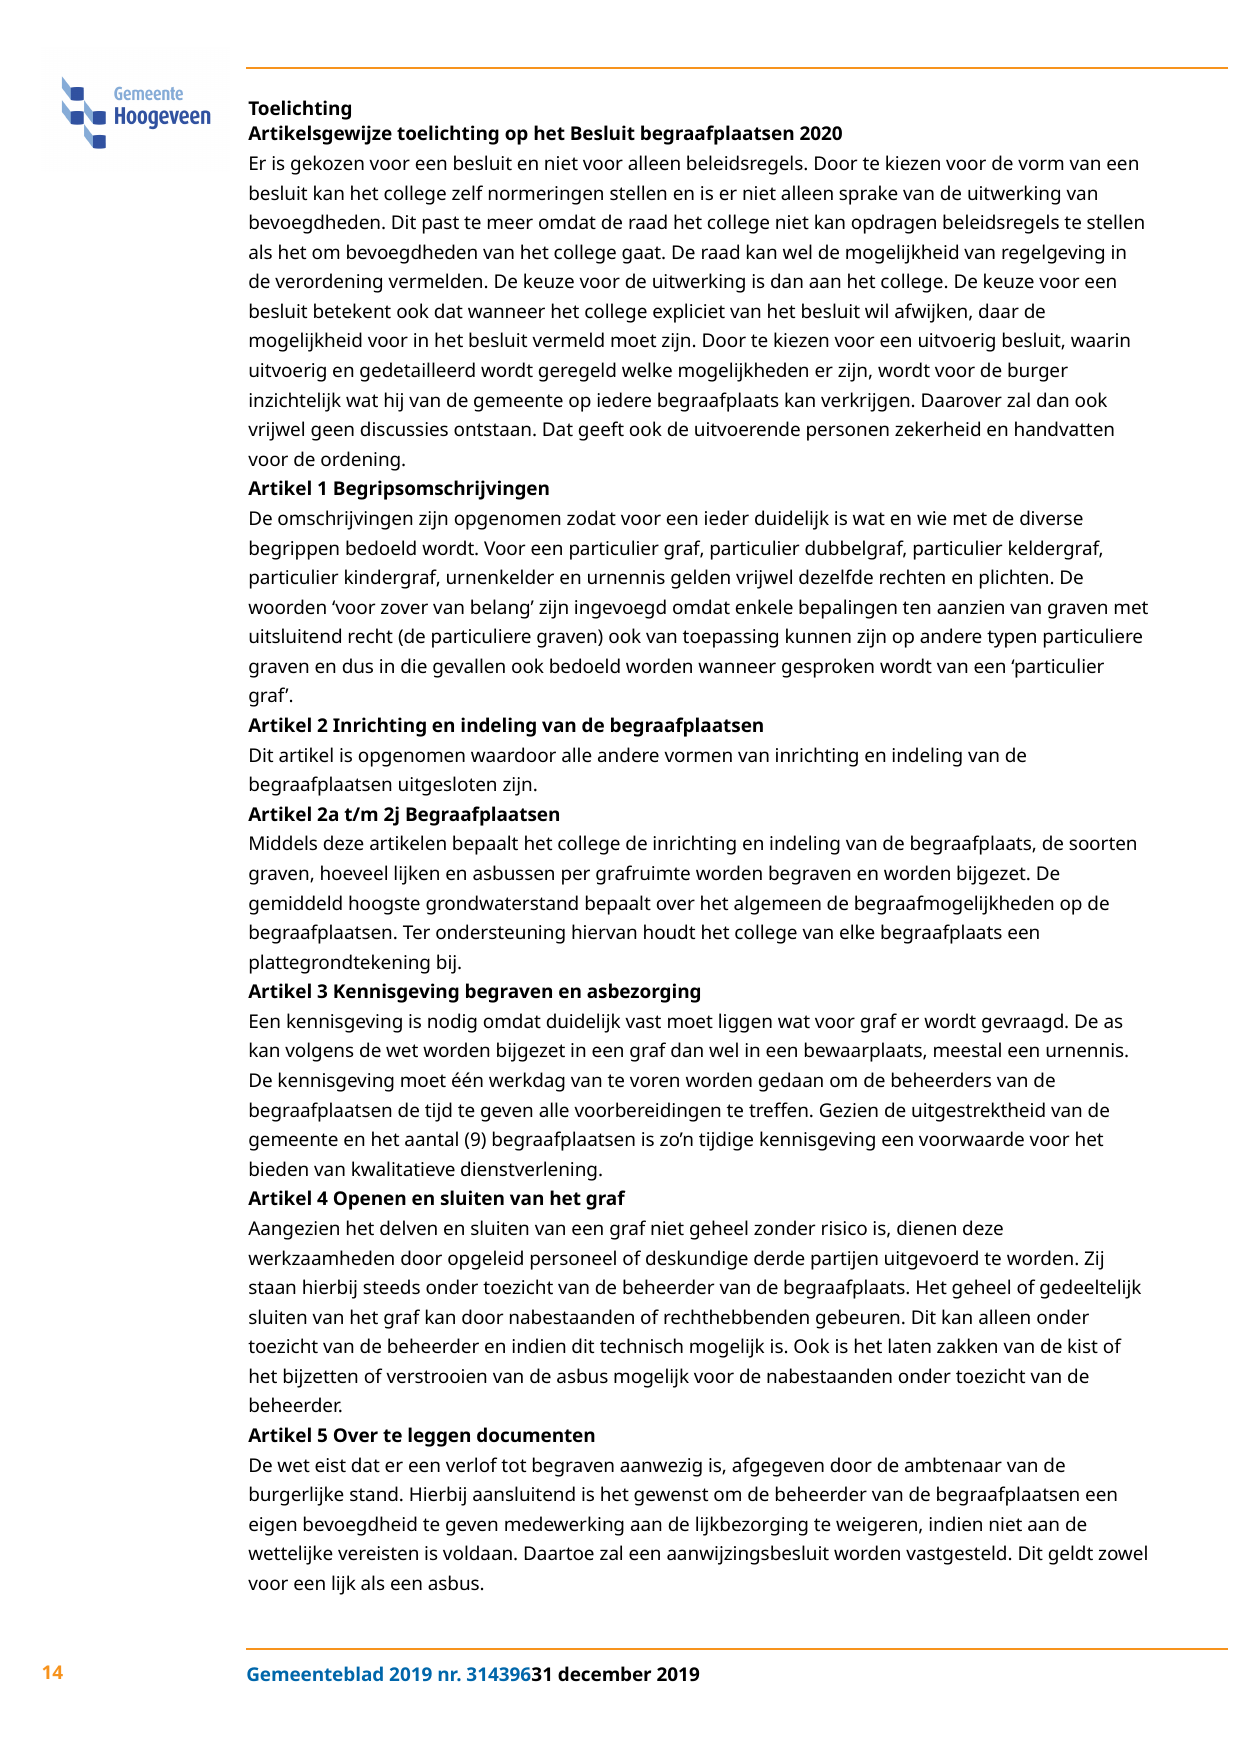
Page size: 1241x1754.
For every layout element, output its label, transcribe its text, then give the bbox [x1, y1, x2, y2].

text Een kennisgeving is nodig omdat duidelijk vast moet liggen wat voor graf er wordt gevraagd. De as kan volgens de wet worden bijgezet in een graf dan wel in een bewaarplaats, meestal een urnennis. De kennisgeving moet één werkdag van te voren worden gedaan om de beheerders van de begraafplaatsen de tijd te geven alle voorbereidingen te treffen. Gezien de uitgestrektheid van de gemeente en het aantal (9) begraafplaatsen is zo’n tijdige kennisgeving een voorwaarde voor het bieden van kwalitatieve dienstverlening. [248, 1008, 1152, 1182]
text Dit artikel is opgenomen waardoor alle andere vormen van inrichting en indeling van de begraafplaatsen uitgesloten zijn. [248, 742, 1152, 797]
text Toelichting [248, 95, 1152, 121]
text Er is gekozen voor een besluit en niet voor alleen beleidsregels. Door te kiezen voor de vorm van een besluit kan het college zelf normeringen stellen en is er niet alleen sprake van de uitwerking van bevoegdheden. Dit past te meer omdat de raad het college niet kan opdragen beleidsregels te stellen als het om bevoegdheden van het college gaat. De raad kan wel de mogelijkheid van regelgeving in de verordening vermelden. De keuze voor de uitwerking is dan aan het college. De keuze voor een besluit betekent ook dat wanneer het college expliciet van het besluit wil afwijken, daar de mogelijkheid voor in het besluit vermeld moet zijn. Door te kiezen voor een uitvoerig besluit, waarin uitvoerig en gedetailleerd wordt geregeld welke mogelijkheden er zijn, wordt voor de burger inzichtelijk wat hij van de gemeente op iedere begraafplaats kan verkrijgen. Daarover zal dan ook vrijwel geen discussies ontstaan. Dat geeft ook de uitvoerende personen zekerheid en handvatten voor de ordening. [248, 150, 1152, 472]
text Artikel 1 Begripsomschrijvingen [248, 476, 1152, 501]
text Middels deze artikelen bepaalt het college de inrichting en indeling van de begraafplaats, de soorten graven, hoeveel lijken en asbussen per grafruimte worden begraven en worden bijgezet. De gemiddeld hoogste grondwaterstand bepaalt over het algemeen de begraafmogelijkheden op de begraafplaatsen. Ter ondersteuning hiervan houdt het college van elke begraafplaats een plattegrondtekening bij. [248, 831, 1152, 975]
text Artikel 3 Kennisgeving begraven en asbezorging [248, 978, 1152, 1004]
text Artikel 4 Openen en sluiten van het graf [248, 1186, 1152, 1211]
text Aangezien het delven en sluiten van een graf niet geheel zonder risico is, dienen deze werkzaamheden door opgeleid personeel of deskundige derde partijen uitgevoerd te worden. Zij staan hierbij steeds onder toezicht van de beheerder van de begraafplaats. Het geheel of gedeeltelijk sluiten van het graf kan door nabestaanden of rechthebbenden gebeuren. Dit kan alleen onder toezicht van de beheerder en indien dit technisch mogelijk is. Ook is het laten zakken van de kist of het bijzetten of verstrooien van de asbus mogelijk voor de nabestaanden onder toezicht van de beheerder. [248, 1215, 1152, 1418]
picture [41, 47, 231, 172]
text De wet eist dat er een verlof tot begraven aanwezig is, afgegeven door de ambtenaar van de burgerlijke stand. Hierbij aansluitend is het gewenst om de beheerder van de begraafplaatsen een eigen bevoegdheid te geven medewerking aan de lijkbezorging te weigeren, indien niet aan de wettelijke vereisten is voldaan. Daartoe zal een aanwijzingsbesluit worden vastgesteld. Dit geldt zowel voor een lijk als een asbus. [248, 1452, 1152, 1596]
text Artikelsgewijze toelichting op het Besluit begraafplaatsen 2020 [248, 121, 1152, 146]
text De omschrijvingen zijn opgenomen zodat voor een ieder duidelijk is wat en wie met de diverse begrippen bedoeld wordt. Voor een particulier graf, particulier dubbelgraf, particulier keldergraf, particulier kindergraf, urnenkelder en urnennis gelden vrijwel dezelfde rechten en plichten. De woorden ‘voor zover van belang’ zijn ingevoegd omdat enkele bepalingen ten aanzien van graven met uitsluitend recht (de particuliere graven) ook van toepassing kunnen zijn op andere typen particuliere graven en dus in die gevallen ook bedoeld worden wanneer gesproken wordt van een ‘particulier graf’. [248, 505, 1152, 708]
text Artikel 2 Inrichting en indeling van de begraafplaatsen [248, 712, 1152, 738]
text Artikel 5 Over te leggen documenten [248, 1422, 1152, 1448]
text Artikel 2a t/m 2j Begraafplaatsen [248, 801, 1152, 827]
